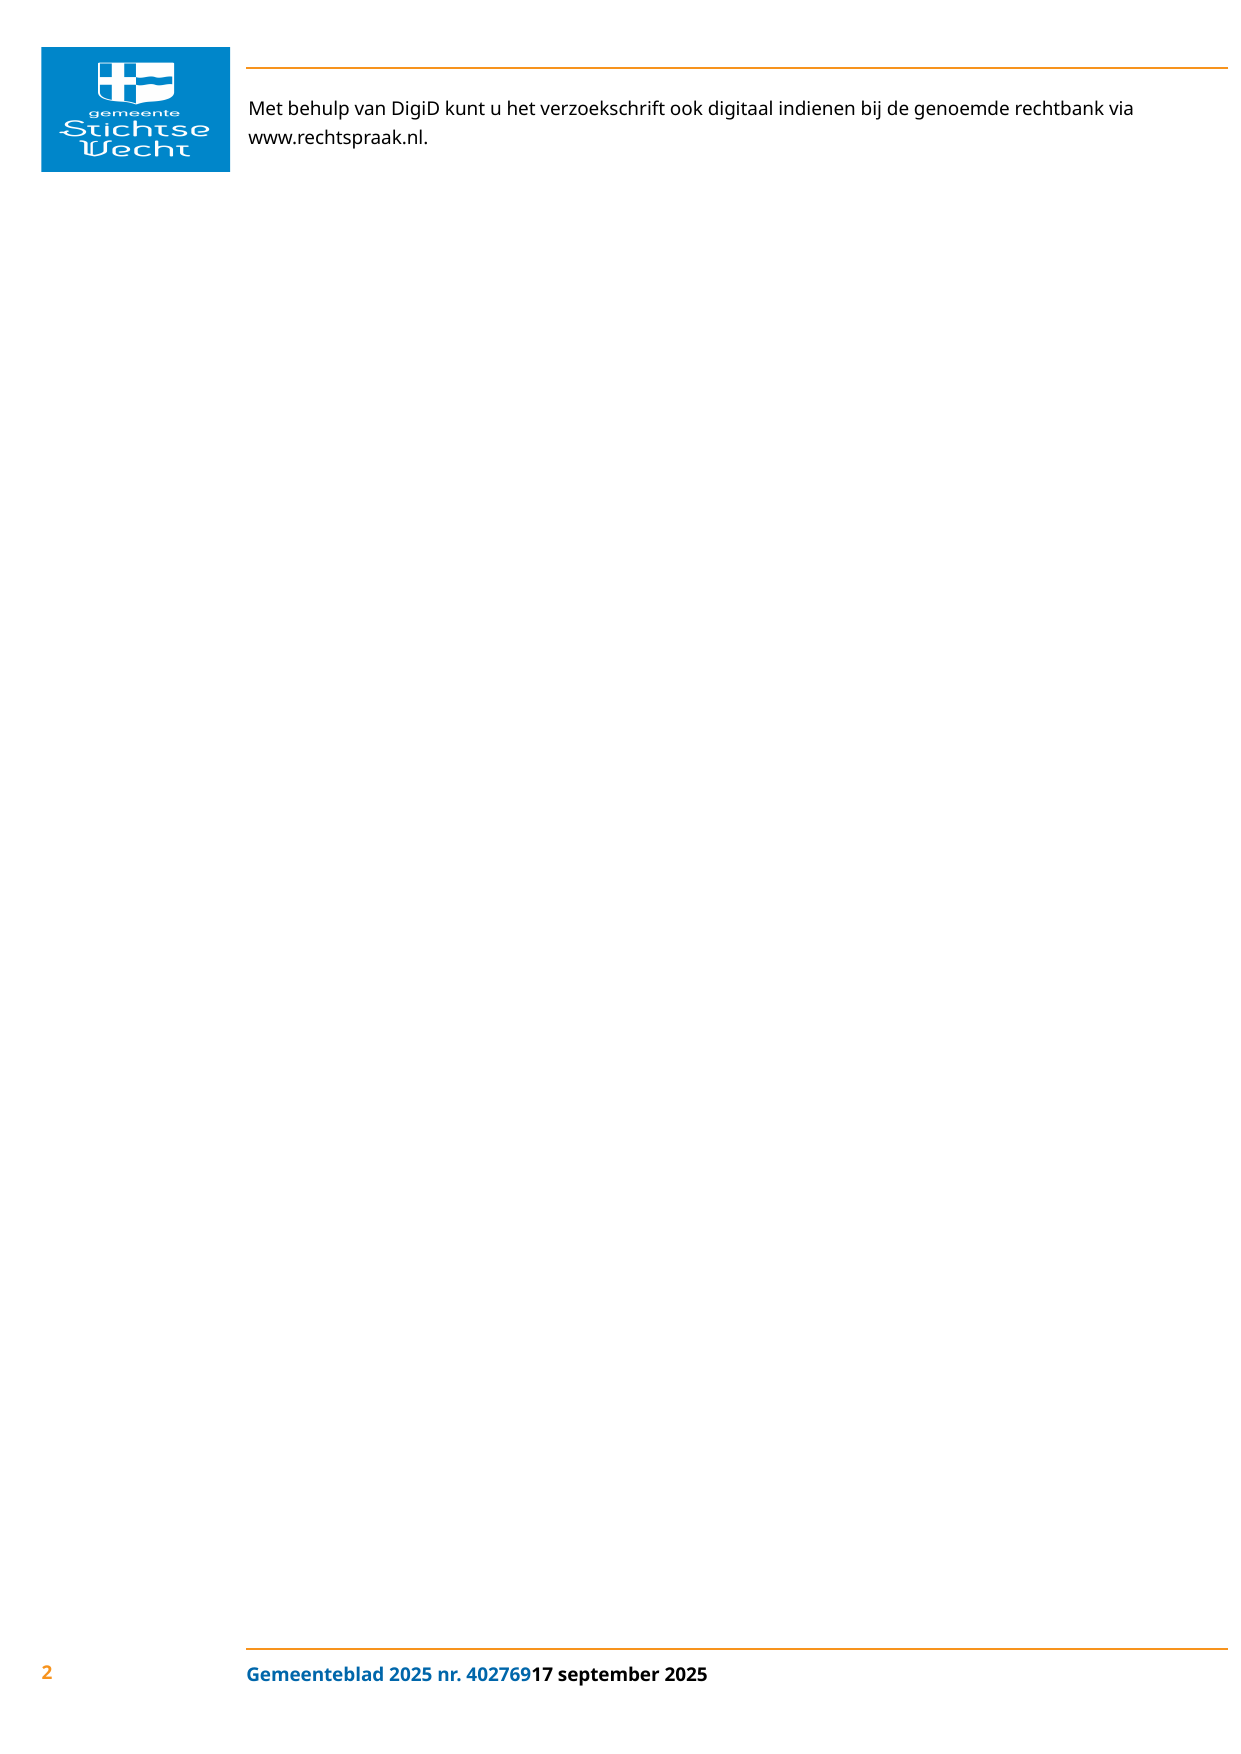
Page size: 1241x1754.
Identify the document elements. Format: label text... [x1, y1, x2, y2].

text Met behulp van DigiD kunt u het verzoekschrift ook digitaal indienen bij de genoemde rechtbank via www.rechtspraak.nl. [248, 95, 1152, 150]
picture [99, 63, 135, 101]
picture [137, 63, 174, 103]
